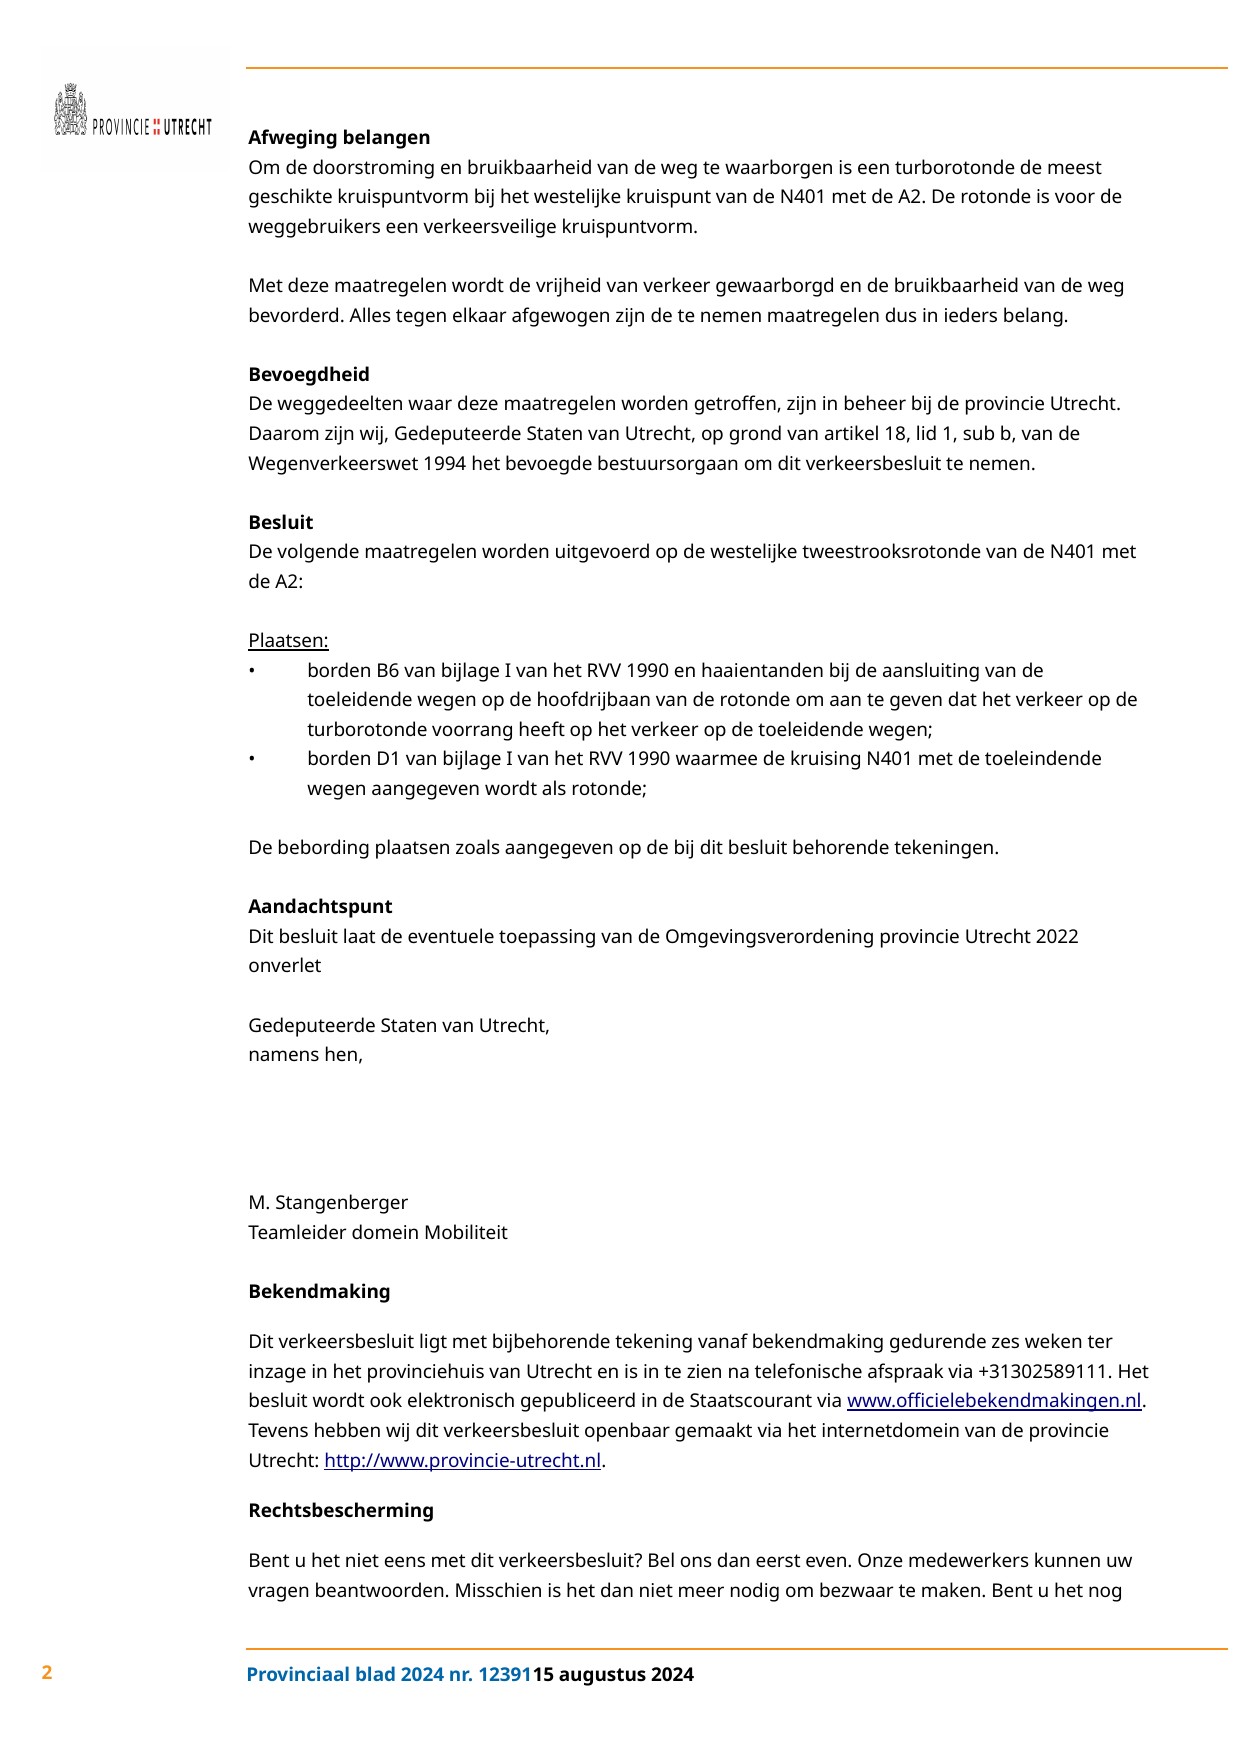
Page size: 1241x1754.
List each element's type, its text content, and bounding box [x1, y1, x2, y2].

text De weggedeelten waar deze maatregelen worden getroffen, zijn in beheer bij de provincie Utrecht. Daarom zijn wij, Gedeputeerde Staten van Utrecht, op grond van artikel 18, lid 1, sub b, van de Wegenverkeerswet 1994 het bevoegde bestuursorgaan om dit verkeersbesluit te nemen. [248, 391, 1152, 476]
list borden B6 van bijlage I van het RVV 1990 en haaientanden bij de aansluiting van de toeleidende wegen op de hoofdrijbaan van de rotonde om aan te geven dat het verkeer op de turborotonde voorrang heeft op het verkeer op de toeleidende wegen; [248, 657, 1152, 742]
text De volgende maatregelen worden uitgevoerd op de westelijke tweestrooksrotonde van de N401 met de A2: [248, 538, 1152, 594]
text Bevoegdheid [248, 361, 1152, 387]
text namens hen, [248, 1041, 1152, 1067]
text Besluit [248, 509, 1152, 535]
text Bekendmaking [248, 1278, 1152, 1304]
list borden D1 van bijlage I van het RVV 1990 waarmee de kruising N401 met de toeleindende wegen aangegeven wordt als rotonde; [248, 746, 1152, 801]
text M. Stangenberger [248, 1189, 1152, 1215]
text Dit besluit laat de eventuele toepassing van de Omgevingsverordening provincie Utrecht 2022 onverlet [248, 923, 1152, 978]
text Dit verkeersbesluit ligt met bijbehorende tekening vanaf bekendmaking gedurende zes weken ter inzage in het provinciehuis van Utrecht en is in te zien na telefonische afspraak via +31302589111. Het besluit wordt ook elektronisch gepubliceerd in de Staatscourant via www.officielebekendmakingen.nl. Tevens hebben wij dit verkeersbesluit openbaar gemaakt via het internetdomein van de provincie Utrecht: http://www.provincie-utrecht.nl. [248, 1328, 1152, 1473]
text De bebording plaatsen zoals aangegeven op de bij dit besluit behorende tekeningen. [248, 834, 1152, 860]
text Gedeputeerde Staten van Utrecht, [248, 1012, 1152, 1038]
text Afweging belangen [248, 124, 1152, 150]
picture [41, 47, 231, 172]
text Plaatsen: [248, 627, 1152, 653]
text Bent u het niet eens met dit verkeersbesluit? Bel ons dan eerst even. Onze medewerkers kunnen uw vragen beantwoorden. Misschien is het dan niet meer nodig om bezwaar te maken. Bent u het nog [248, 1548, 1152, 1603]
text Aandachtspunt [248, 893, 1152, 919]
text Om de doorstroming en bruikbaarheid van de weg te waarborgen is een turborotonde de meest geschikte kruispuntvorm bij het westelijke kruispunt van de N401 met de A2. De rotonde is voor de weggebruikers een verkeersveilige kruispuntvorm. [248, 154, 1152, 239]
text Met deze maatregelen wordt de vrijheid van verkeer gewaarborgd en de bruikbaarheid van de weg bevorderd. Alles tegen elkaar afgewogen zijn de te nemen maatregelen dus in ieders belang. [248, 272, 1152, 328]
text Rechtsbescherming [248, 1497, 1152, 1523]
text Teamleider domein Mobiliteit [248, 1219, 1152, 1245]
